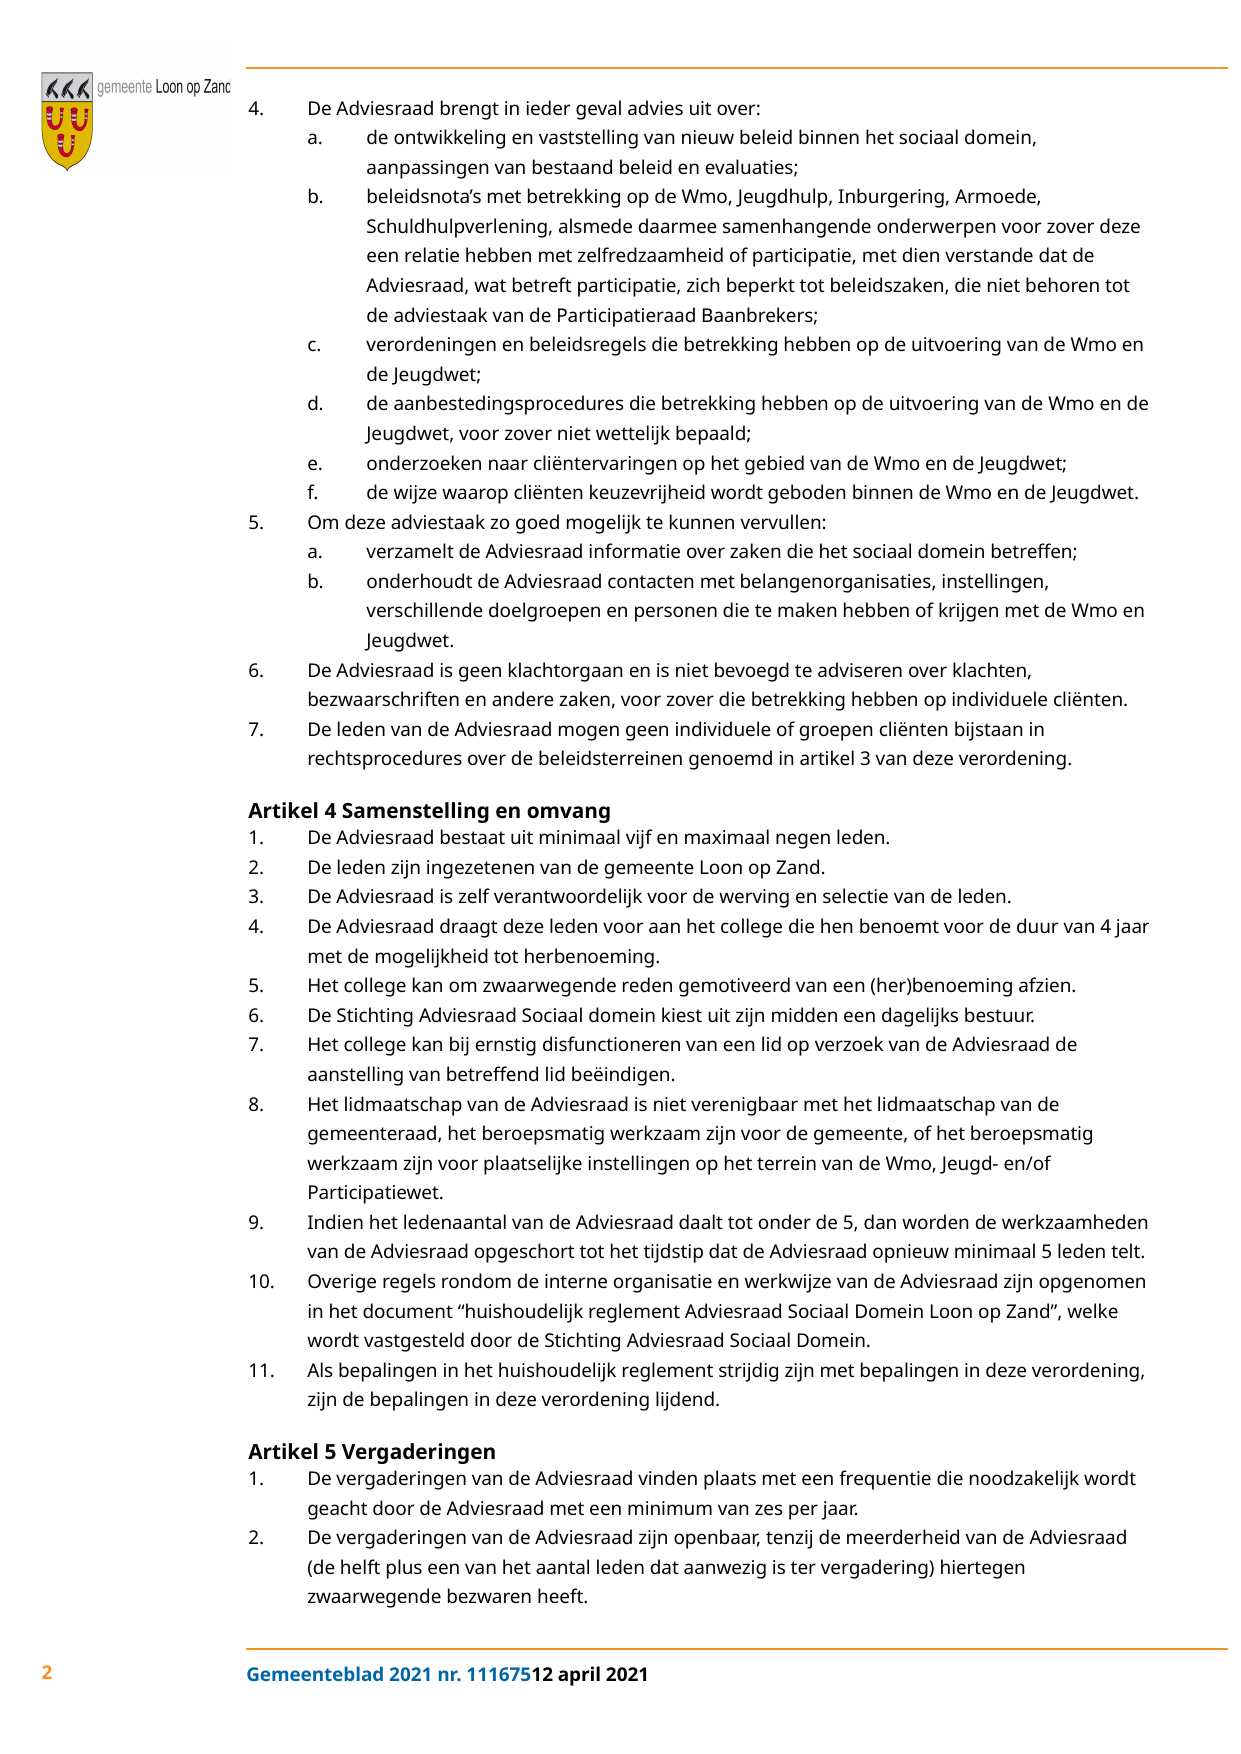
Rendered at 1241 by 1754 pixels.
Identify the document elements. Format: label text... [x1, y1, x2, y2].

list De Adviesraad is zelf verantwoordelijk voor de werving en selectie van de leden. [248, 884, 1152, 909]
list verzamelt de Adviesraad informatie over zaken die het sociaal domein betreffen; [307, 538, 1152, 564]
list De Adviesraad is geen klachtorgaan en is niet bevoegd te adviseren over klachten, bezwaarschriften en andere zaken, voor zover die betrekking hebben op individuele cliënten. [248, 657, 1152, 712]
list De leden van de Adviesraad mogen geen individuele of groepen cliënten bijstaan in rechtsprocedures over de beleidsterreinen genoemd in artikel 3 van deze verordening. [248, 716, 1152, 771]
list De Adviesraad brengt in ieder geval advies uit over: [248, 95, 1152, 121]
list de wijze waarop cliënten keuzevrijheid wordt geboden binnen de Wmo en de Jeugdwet. [307, 479, 1152, 505]
list onderzoeken naar cliëntervaringen op het gebied van de Wmo en de Jeugdwet; [307, 450, 1152, 476]
list Om deze adviestaak zo goed mogelijk te kunnen vervullen: [248, 509, 1152, 535]
picture [41, 47, 231, 172]
text Artikel 4 Samenstelling en omvang [248, 796, 1152, 824]
list beleidsnota’s met betrekking op de Wmo, Jeugdhulp, Inburgering, Armoede, Schuldhulpverlening, alsmede daarmee samenhangende onderwerpen voor zover deze een relatie hebben met zelfredzaamheid of participatie, met dien verstande dat de Adviesraad, wat betreft participatie, zich beperkt tot beleidszaken, die niet behoren tot de adviestaak van de Participatieraad Baanbrekers; [307, 183, 1152, 328]
list de ontwikkeling en vaststelling van nieuw beleid binnen het sociaal domein, aanpassingen van bestaand beleid en evaluaties; [307, 124, 1152, 180]
list onderhoudt de Adviesraad contacten met belangenorganisaties, instellingen, verschillende doelgroepen en personen die te maken hebben of krijgen met de Wmo en Jeugdwet. [307, 568, 1152, 653]
list Het lidmaatschap van de Adviesraad is niet verenigbaar met het lidmaatschap van de gemeenteraad, het beroepsmatig werkzaam zijn voor de gemeente, of het beroepsmatig werkzaam zijn voor plaatselijke instellingen op het terrein van de Wmo, Jeugd- en/of Participatiewet. [248, 1091, 1152, 1205]
list verordeningen en beleidsregels die betrekking hebben op de uitvoering van de Wmo en de Jeugdwet; [307, 331, 1152, 387]
list Als bepalingen in het huishoudelijk reglement strijdig zijn met bepalingen in deze verordening, zijn de bepalingen in deze verordening lijdend. [248, 1357, 1152, 1412]
list Het college kan om zwaarwegende reden gemotiveerd van een (her)benoeming afzien. [248, 972, 1152, 998]
list De Adviesraad draagt deze leden voor aan het college die hen benoemt voor de duur van 4 jaar met de mogelijkheid tot herbenoeming. [248, 913, 1152, 968]
list De leden zijn ingezetenen van de gemeente Loon op Zand. [248, 854, 1152, 880]
list De vergaderingen van de Adviesraad zijn openbaar, tenzij de meerderheid van de Adviesraad (de helft plus een van het aantal leden dat aanwezig is ter vergadering) hiertegen zwaarwegende bezwaren heeft. [248, 1524, 1152, 1609]
list De Stichting Adviesraad Sociaal domein kiest uit zijn midden een dagelijks bestuur. [248, 1002, 1152, 1028]
list Het college kan bij ernstig disfunctioneren van een lid op verzoek van de Adviesraad de aanstelling van betreffend lid beëindigen. [248, 1032, 1152, 1087]
list de aanbestedingsprocedures die betrekking hebben op de uitvoering van de Wmo en de Jeugdwet, voor zover niet wettelijk bepaald; [307, 391, 1152, 446]
text Artikel 5 Vergaderingen [248, 1437, 1152, 1465]
list De Adviesraad bestaat uit minimaal vijf en maximaal negen leden. [248, 824, 1152, 850]
list De vergaderingen van de Adviesraad vinden plaats met een frequentie die noodzakelijk wordt geacht door de Adviesraad met een minimum van zes per jaar. [248, 1465, 1152, 1521]
list Indien het ledenaantal van de Adviesraad daalt tot onder de 5, dan worden de werkzaamheden van de Adviesraad opgeschort tot het tijdstip dat de Adviesraad opnieuw minimaal 5 leden telt. [248, 1209, 1152, 1264]
list Overige regels rondom de interne organisatie en werkwijze van de Adviesraad zijn opgenomen in het document “huishoudelijk reglement Adviesraad Sociaal Domein Loon op Zand”, welke wordt vastgesteld door de Stichting Adviesraad Sociaal Domein. [248, 1268, 1152, 1353]
